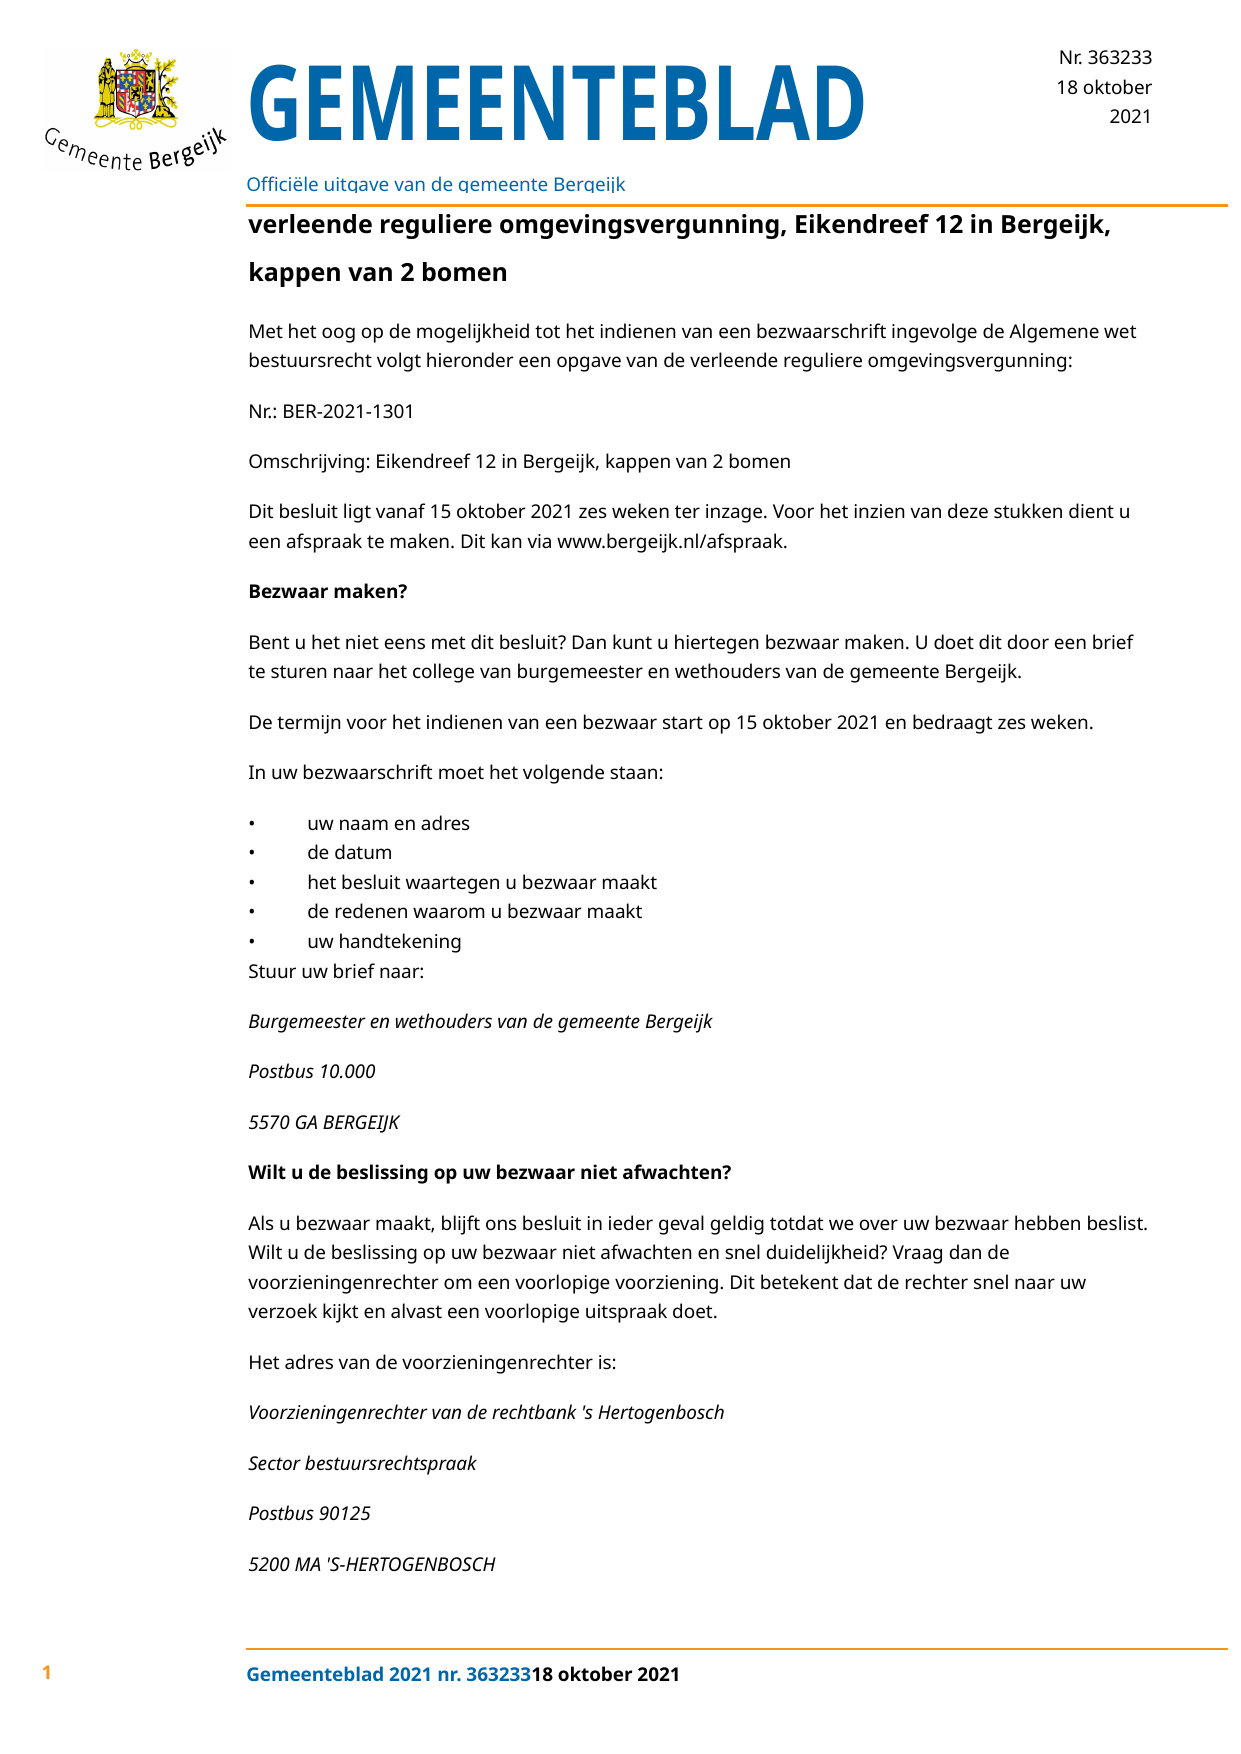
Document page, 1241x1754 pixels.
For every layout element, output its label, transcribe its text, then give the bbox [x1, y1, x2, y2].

text Als u bezwaar maakt, blijft ons besluit in ieder geval geldig totdat we over uw bezwaar hebben beslist. Wilt u de beslissing op uw bezwaar niet afwachten en snel duidelijkheid? Vraag dan de voorzieningenrechter om een voorlopige voorziening. Dit betekent dat de rechter snel naar uw verzoek kijkt en alvast een voorlopige uitspraak doet. [248, 1210, 1152, 1324]
list uw handtekening [248, 928, 1152, 954]
list het besluit waartegen u bezwaar maakt [248, 869, 1152, 895]
text Bent u het niet eens met dit besluit? Dan kunt u hiertegen bezwaar maken. U doet dit door een brief te sturen naar het college van burgemeester en wethouders van de gemeente Bergeijk. [248, 629, 1152, 684]
text Het adres van de voorzieningenrechter is: [248, 1349, 1152, 1375]
text Met het oog op de mogelijkheid tot het indienen van een bezwaarschrift ingevolge de Algemene wet bestuursrecht volgt hieronder een opgave van de verleende reguliere omgevingsvergunning: [248, 318, 1152, 373]
list uw naam en adres [248, 810, 1152, 836]
text Sector bestuursrechtspraak [248, 1450, 1152, 1476]
text Wilt u de beslissing op uw bezwaar niet afwachten? [248, 1159, 1152, 1185]
list de datum [248, 839, 1152, 865]
text Stuur uw brief naar: [248, 958, 1152, 984]
text 5200 MA 'S-HERTOGENBOSCH [248, 1551, 1152, 1577]
text Postbus 10.000 [248, 1059, 1152, 1084]
text Omschrijving: Eikendreef 12 in Bergeijk, kappen van 2 bomen [248, 448, 1152, 474]
text verleende reguliere omgevingsvergunning, Eikendreef 12 in Bergeijk, kappen van 2 bomen [248, 207, 1152, 288]
text De termijn voor het indienen van een bezwaar start op 15 oktober 2021 en bedraagt zes weken. [248, 709, 1152, 735]
text Voorzieningenrechter van de rechtbank 's Hertogenbosch [248, 1399, 1152, 1425]
list de redenen waarom u bezwaar maakt [248, 899, 1152, 924]
picture [41, 47, 231, 172]
text Dit besluit ligt vanaf 15 oktober 2021 zes weken ter inzage. Voor het inzien van deze stukken dient u een afspraak te maken. Dit kan via www.bergeijk.nl/afspraak. [248, 499, 1152, 554]
text 5570 GA BERGEIJK [248, 1109, 1152, 1135]
text Postbus 90125 [248, 1500, 1152, 1526]
text In uw bezwaarschrift moet het volgende staan: [248, 759, 1152, 785]
text Burgemeester en wethouders van de gemeente Bergeijk [248, 1008, 1152, 1034]
text Bezwaar maken? [248, 579, 1152, 604]
text Nr.: BER-2021-1301 [248, 398, 1152, 424]
